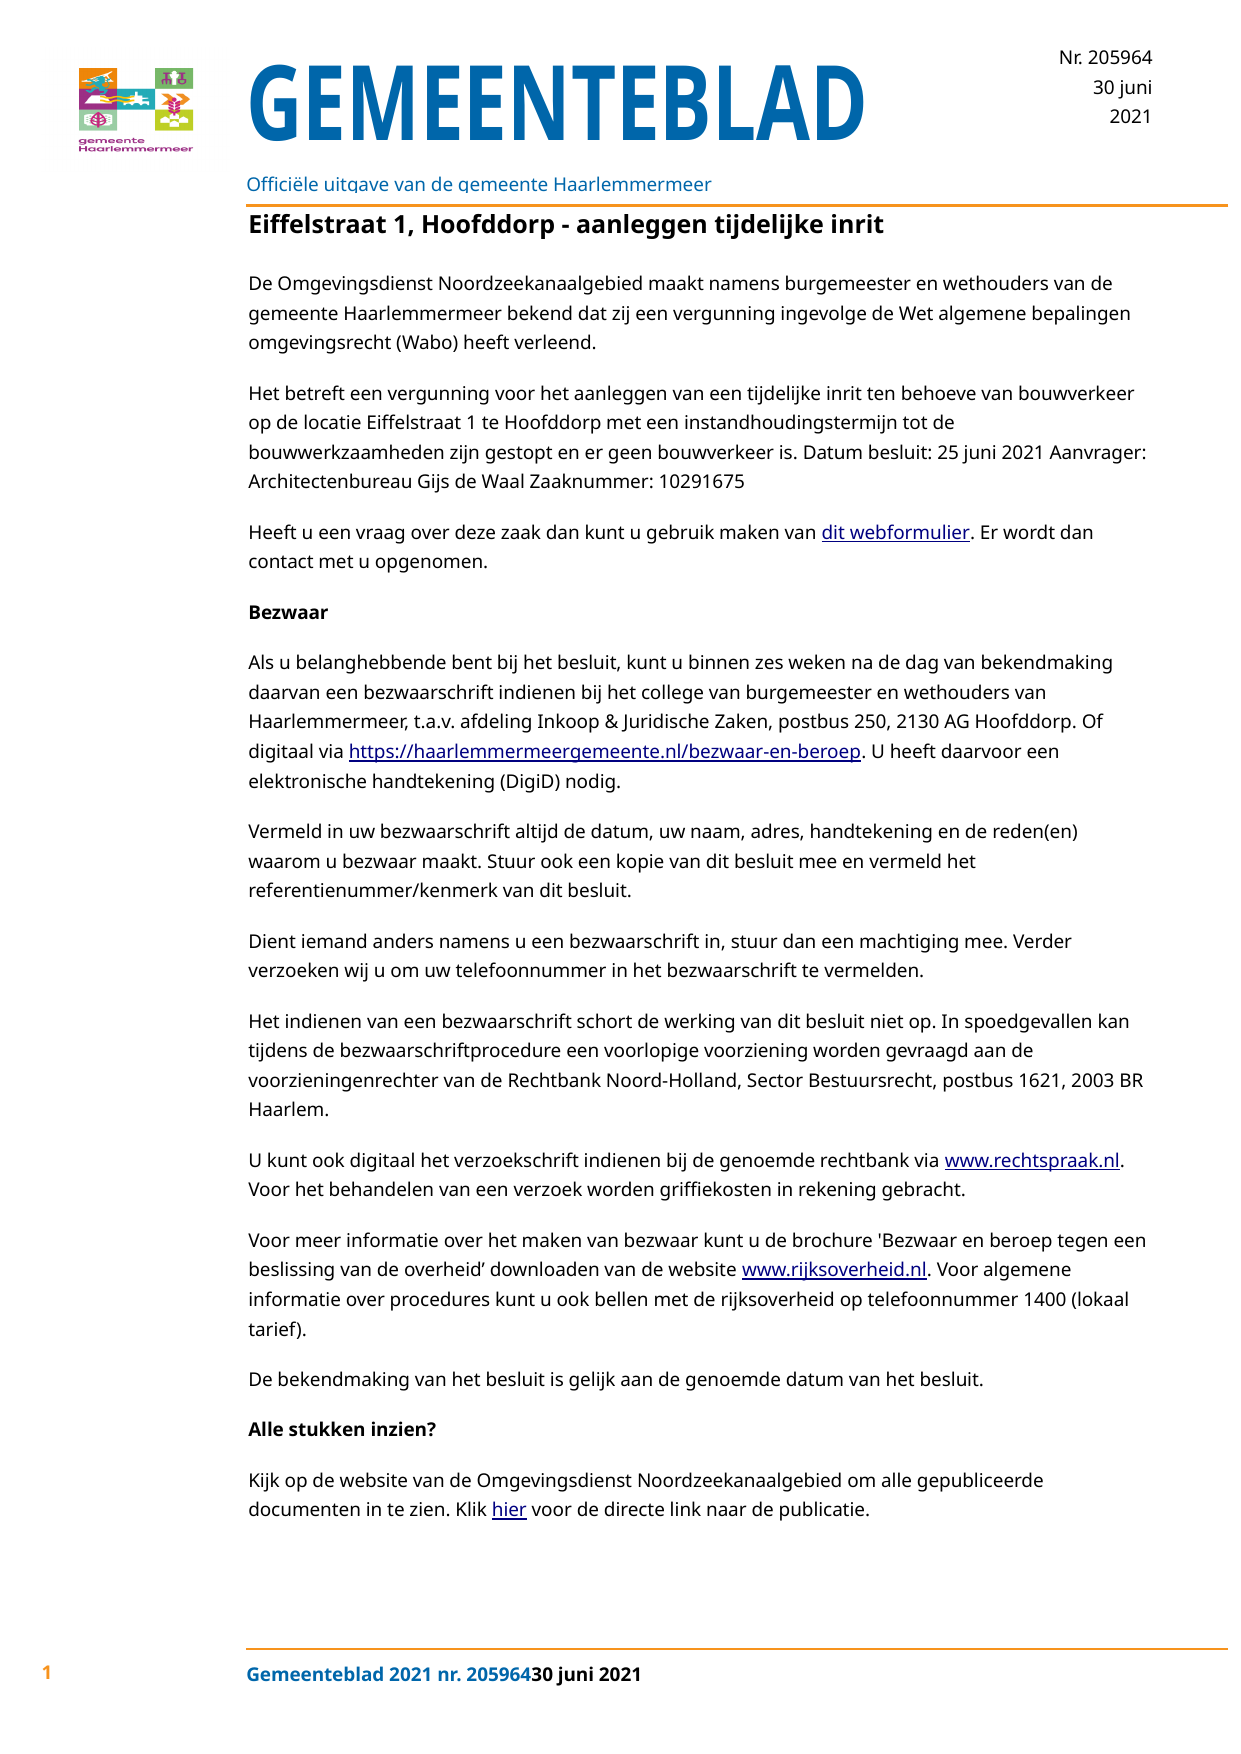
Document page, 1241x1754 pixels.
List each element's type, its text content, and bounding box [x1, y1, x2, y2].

text Voor meer informatie over het maken van bezwaar kunt u de brochure 'Bezwaar en beroep tegen een beslissing van de overheid’ downloaden van de website www.rijksoverheid.nl. Voor algemene informatie over procedures kunt u ook bellen met de rijksoverheid op telefoonnummer 1400 (lokaal tarief). [248, 1227, 1152, 1341]
text U kunt ook digitaal het verzoekschrift indienen bij de genoemde rechtbank via www.rechtspraak.nl. Voor het behandelen van een verzoek worden griffiekosten in rekening gebracht. [248, 1147, 1152, 1202]
text Heeft u een vraag over deze zaak dan kunt u gebruik maken van dit webformulier. Er wordt dan contact met u opgenomen. [248, 519, 1152, 574]
text Eiffelstraat 1, Hoofddorp - aanleggen tijdelijke inrit [248, 207, 1152, 241]
text Het betreft een vergunning voor het aanleggen van een tijdelijke inrit ten behoeve van bouwverkeer op de locatie Eiffelstraat 1 te Hoofddorp met een instandhoudingstermijn tot de bouwwerkzaamheden zijn gestopt en er geen bouwverkeer is. Datum besluit: 25 juni 2021 Aanvrager: Architectenbureau Gijs de Waal Zaaknummer: 10291675 [248, 380, 1152, 494]
text De Omgevingsdienst Noordzeekanaalgebied maakt namens burgemeester en wethouders van de gemeente Haarlemmermeer bekend dat zij een vergunning ingevolge de Wet algemene bepalingen omgevingsrecht (Wabo) heeft verleend. [248, 270, 1152, 355]
text Het indienen van een bezwaarschrift schort de werking van dit besluit niet op. In spoedgevallen kan tijdens de bezwaarschriftprocedure een voorlopige voorziening worden gevraagd aan de voorzieningenrechter van de Rechtbank Noord-Holland, Sector Bestuursrecht, postbus 1621, 2003 BR Haarlem. [248, 1008, 1152, 1122]
text De bekendmaking van het besluit is gelijk aan de genoemde datum van het besluit. [248, 1366, 1152, 1392]
text Als u belanghebbende bent bij het besluit, kunt u binnen zes weken na de dag van bekendmaking daarvan een bezwaarschrift indienen bij het college van burgemeester en wethouders van Haarlemmermeer, t.a.v. afdeling Inkoop & Juridische Zaken, postbus 250, 2130 AG Hoofddorp. Of digitaal via https://haarlemmermeergemeente.nl/bezwaar-en-beroep. U heeft daarvoor een elektronische handtekening (DigiD) nodig. [248, 649, 1152, 793]
text Vermeld in uw bezwaarschrift altijd de datum, uw naam, adres, handtekening en de reden(en) waarom u bezwaar maakt. Stuur ook een kopie van dit besluit mee en vermeld het referentienummer/kenmerk van dit besluit. [248, 818, 1152, 903]
text Kijk op de website van de Omgevingsdienst Noordzeekanaalgebied om alle gepubliceerde documenten in te zien. Klik hier voor de directe link naar de publicatie. [248, 1467, 1152, 1522]
text Alle stukken inzien? [248, 1417, 1152, 1442]
picture [41, 47, 231, 172]
text Bezwaar [248, 599, 1152, 625]
text Dient iemand anders namens u een bezwaarschrift in, stuur dan een machtiging mee. Verder verzoeken wij u om uw telefoonnummer in het bezwaarschrift te vermelden. [248, 928, 1152, 983]
